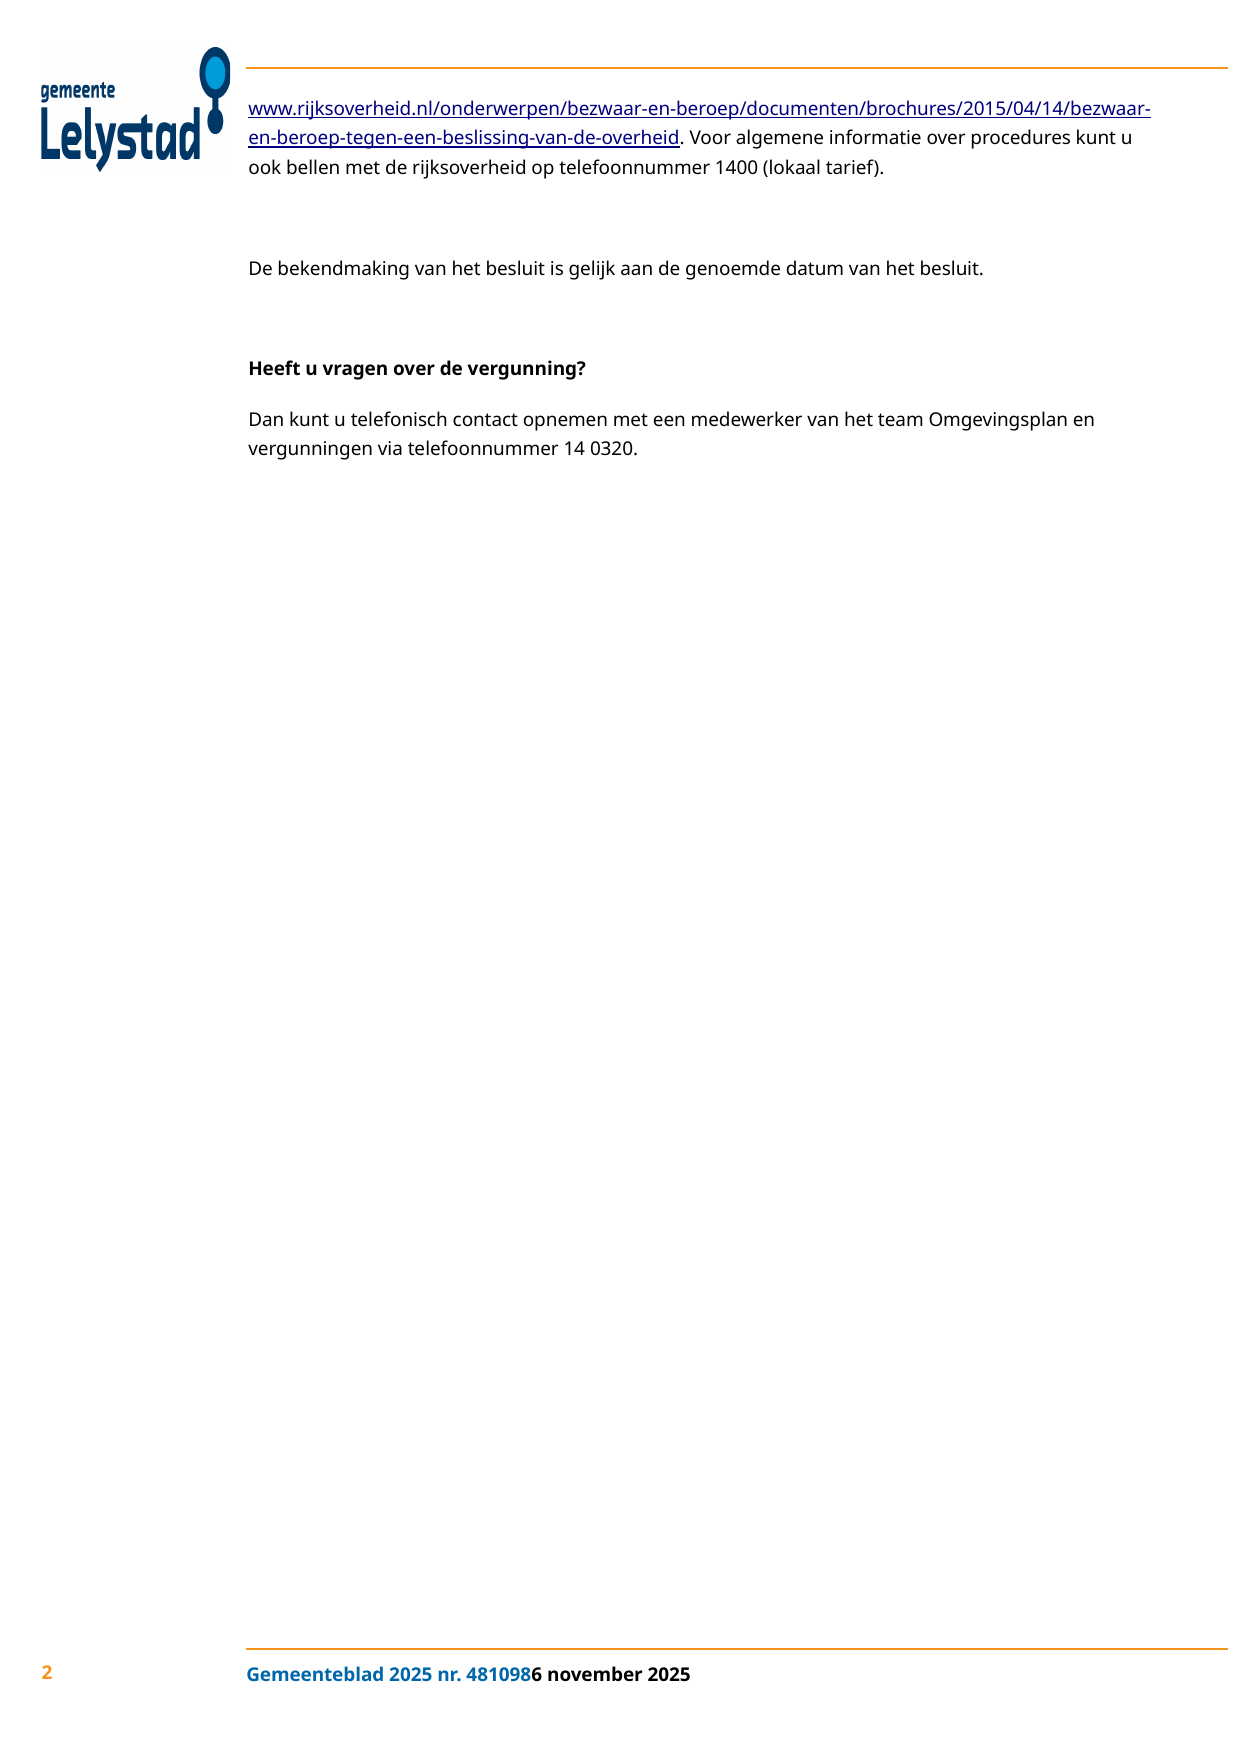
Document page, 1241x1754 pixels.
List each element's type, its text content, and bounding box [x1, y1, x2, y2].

text Dan kunt u telefonisch contact opnemen met een medewerker van het team Omgevingsplan en vergunningen via telefoonnummer 14 0320. [248, 406, 1152, 461]
text www.rijksoverheid.nl/onderwerpen/bezwaar-en-beroep/documenten/brochures/2015/04/14/bezwaar-en-beroep-tegen-een-beslissing-van-de-overheid. Voor algemene informatie over procedures kunt u ook bellen met de rijksoverheid op telefoonnummer 1400 (lokaal tarief). [248, 95, 1152, 180]
text Heeft u vragen over de vergunning? [248, 356, 1152, 381]
picture [41, 47, 231, 172]
text De bekendmaking van het besluit is gelijk aan de genoemde datum van het besluit. [248, 255, 1152, 281]
